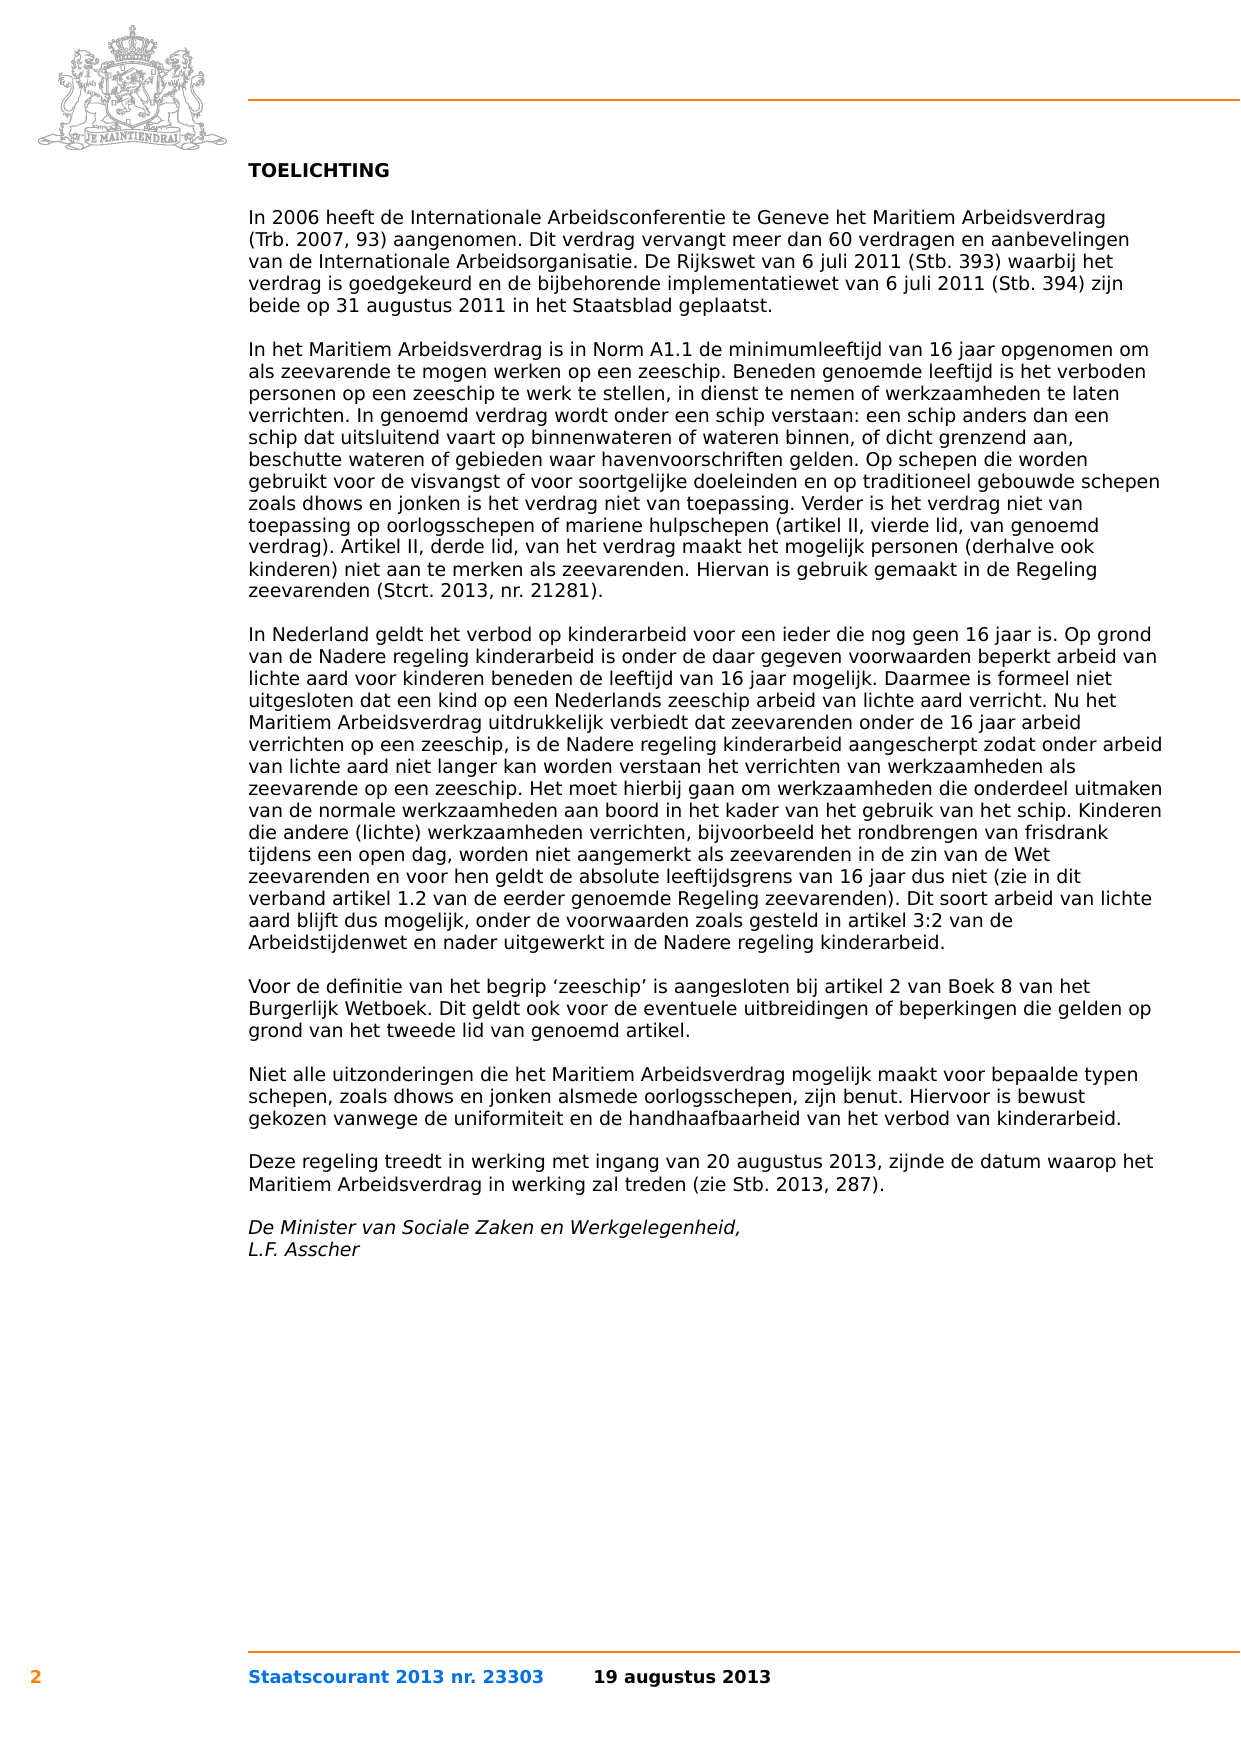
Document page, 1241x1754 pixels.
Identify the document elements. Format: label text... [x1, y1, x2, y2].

subtitle TOELICHTING [248, 160, 1163, 182]
text In het Maritiem Arbeidsverdrag is in Norm A1.1 de minimumleeftijd van 16 jaar opgenomen om als zeevarende te mogen werken op een zeeschip. Beneden genoemde leeftijd is het verboden personen op een zeeschip te werk te stellen, in dienst te nemen of werkzaamheden te laten verrichten. In genoemd verdrag wordt onder een schip verstaan: een schip anders dan een schip dat uitsluitend vaart op binnenwateren of wateren binnen, of dicht grenzend aan, beschutte wateren of gebieden waar havenvoorschriften gelden. Op schepen die worden gebruikt voor de visvangst of voor soortgelijke doeleinden en op traditioneel gebouwde schepen zoals dhows en jonken is het verdrag niet van toepassing. Verder is het verdrag niet van toepassing op oorlogsschepen of mariene hulpschepen (artikel II, vierde lid, van genoemd verdrag). Artikel II, derde lid, van het verdrag maakt het mogelijk personen (derhalve ook kinderen) niet aan te merken als zeevarenden. Hiervan is gebruik gemaakt in de Regeling zeevarenden (Stcrt. 2013, nr. 21281). [248, 339, 1163, 602]
text Niet alle uitzonderingen die het Maritiem Arbeidsverdrag mogelijk maakt voor bepaalde typen schepen, zoals dhows en jonken alsmede oorlogsschepen, zijn benut. Hiervoor is bewust gekozen vanwege de uniformiteit en de handhaafbaarheid van het verbod van kinderarbeid. [248, 1064, 1163, 1129]
picture [38, 25, 227, 150]
text In 2006 heeft de Internationale Arbeidsconferentie te Geneve het Maritiem Arbeidsverdrag (Trb. 2007, 93) aangenomen. Dit verdrag vervangt meer dan 60 verdragen en aanbevelingen van de Internationale Arbeidsorganisatie. De Rijkswet van 6 juli 2011 (Stb. 393) waarbij het verdrag is goedgekeurd en de bijbehorende implementatiewet van 6 juli 2011 (Stb. 394) zijn beide op 31 augustus 2011 in het Staatsblad geplaatst. [248, 207, 1163, 317]
text In Nederland geldt het verbod op kinderarbeid voor een ieder die nog geen 16 jaar is. Op grond van de Nadere regeling kinderarbeid is onder de daar gegeven voorwaarden beperkt arbeid van lichte aard voor kinderen beneden de leeftijd van 16 jaar mogelijk. Daarmee is formeel niet uitgesloten dat een kind op een Nederlands zeeschip arbeid van lichte aard verricht. Nu het Maritiem Arbeidsverdrag uitdrukkelijk verbiedt dat zeevarenden onder de 16 jaar arbeid verrichten op een zeeschip, is de Nadere regeling kinderarbeid aangescherpt zodat onder arbeid van lichte aard niet langer kan worden verstaan het verrichten van werkzaamheden als zeevarende op een zeeschip. Het moet hierbij gaan om werkzaamheden die onderdeel uitmaken van de normale werkzaamheden aan boord in het kader van het gebruik van het schip. Kinderen die andere (lichte) werkzaamheden verrichten, bijvoorbeeld het rondbrengen van frisdrank tijdens een open dag, worden niet aangemerkt als zeevarenden in de zin van de Wet zeevarenden en voor hen geldt de absolute leeftijdsgrens van 16 jaar dus niet (zie in dit verband artikel 1.2 van de eerder genoemde Regeling zeevarenden). Dit soort arbeid van lichte aard blijft dus mogelijk, onder de voorwaarden zoals gesteld in artikel 3:2 van de Arbeidstijdenwet en nader uitgewerkt in de Nadere regeling kinderarbeid. [248, 624, 1163, 954]
text Deze regeling treedt in werking met ingang van 20 augustus 2013, zijnde de datum waarop het Maritiem Arbeidsverdrag in werking zal treden (zie Stb. 2013, 287). [248, 1151, 1163, 1195]
text Voor de definitie van het begrip ‘zeeschip’ is aangesloten bij artikel 2 van Boek 8 van het Burgerlijk Wetboek. Dit geldt ook voor de eventuele uitbreidingen of beperkingen die gelden op grond van het tweede lid van genoemd artikel. [248, 976, 1163, 1042]
text De Minister van Sociale Zaken en Werkgelegenheid, L.F. Asscher [248, 1217, 1163, 1261]
